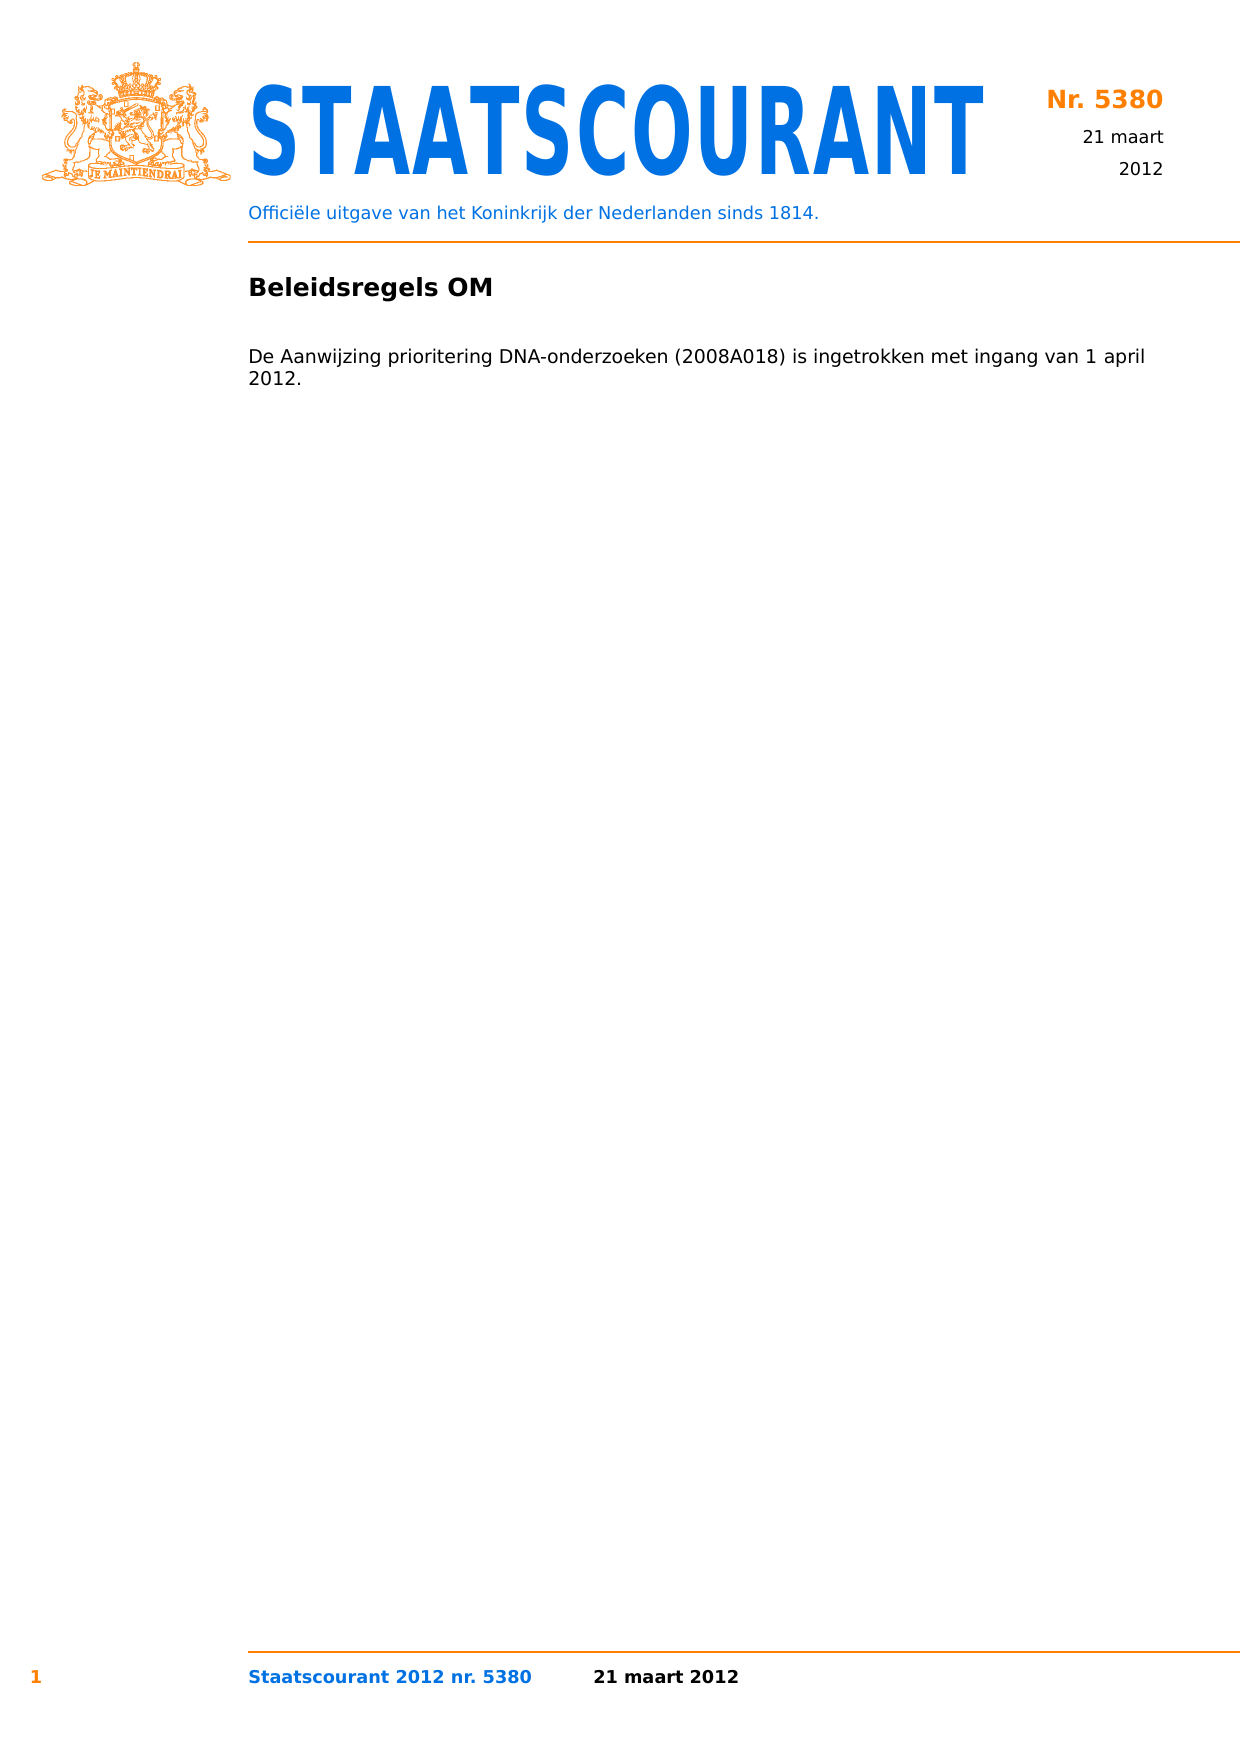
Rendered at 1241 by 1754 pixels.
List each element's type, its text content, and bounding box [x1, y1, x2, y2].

table_header Nr. 5380 [998, 62, 1240, 121]
picture [41, 62, 231, 186]
table_header [25, 62, 248, 241]
text De Aanwijzing prioritering DNA-onderzoeken (2008A018) is ingetrokken met ingang van 1 april 2012. [248, 346, 1163, 390]
subtitle Beleidsregels OM [248, 273, 1163, 302]
table_cell 21 maart [998, 121, 1240, 153]
table_header STAATSCOURANT [248, 62, 998, 203]
table_cell Officiële uitgave van het Koninkrijk der Nederlanden sinds 1814. [248, 203, 1240, 241]
table_cell 2012 [998, 153, 1240, 203]
